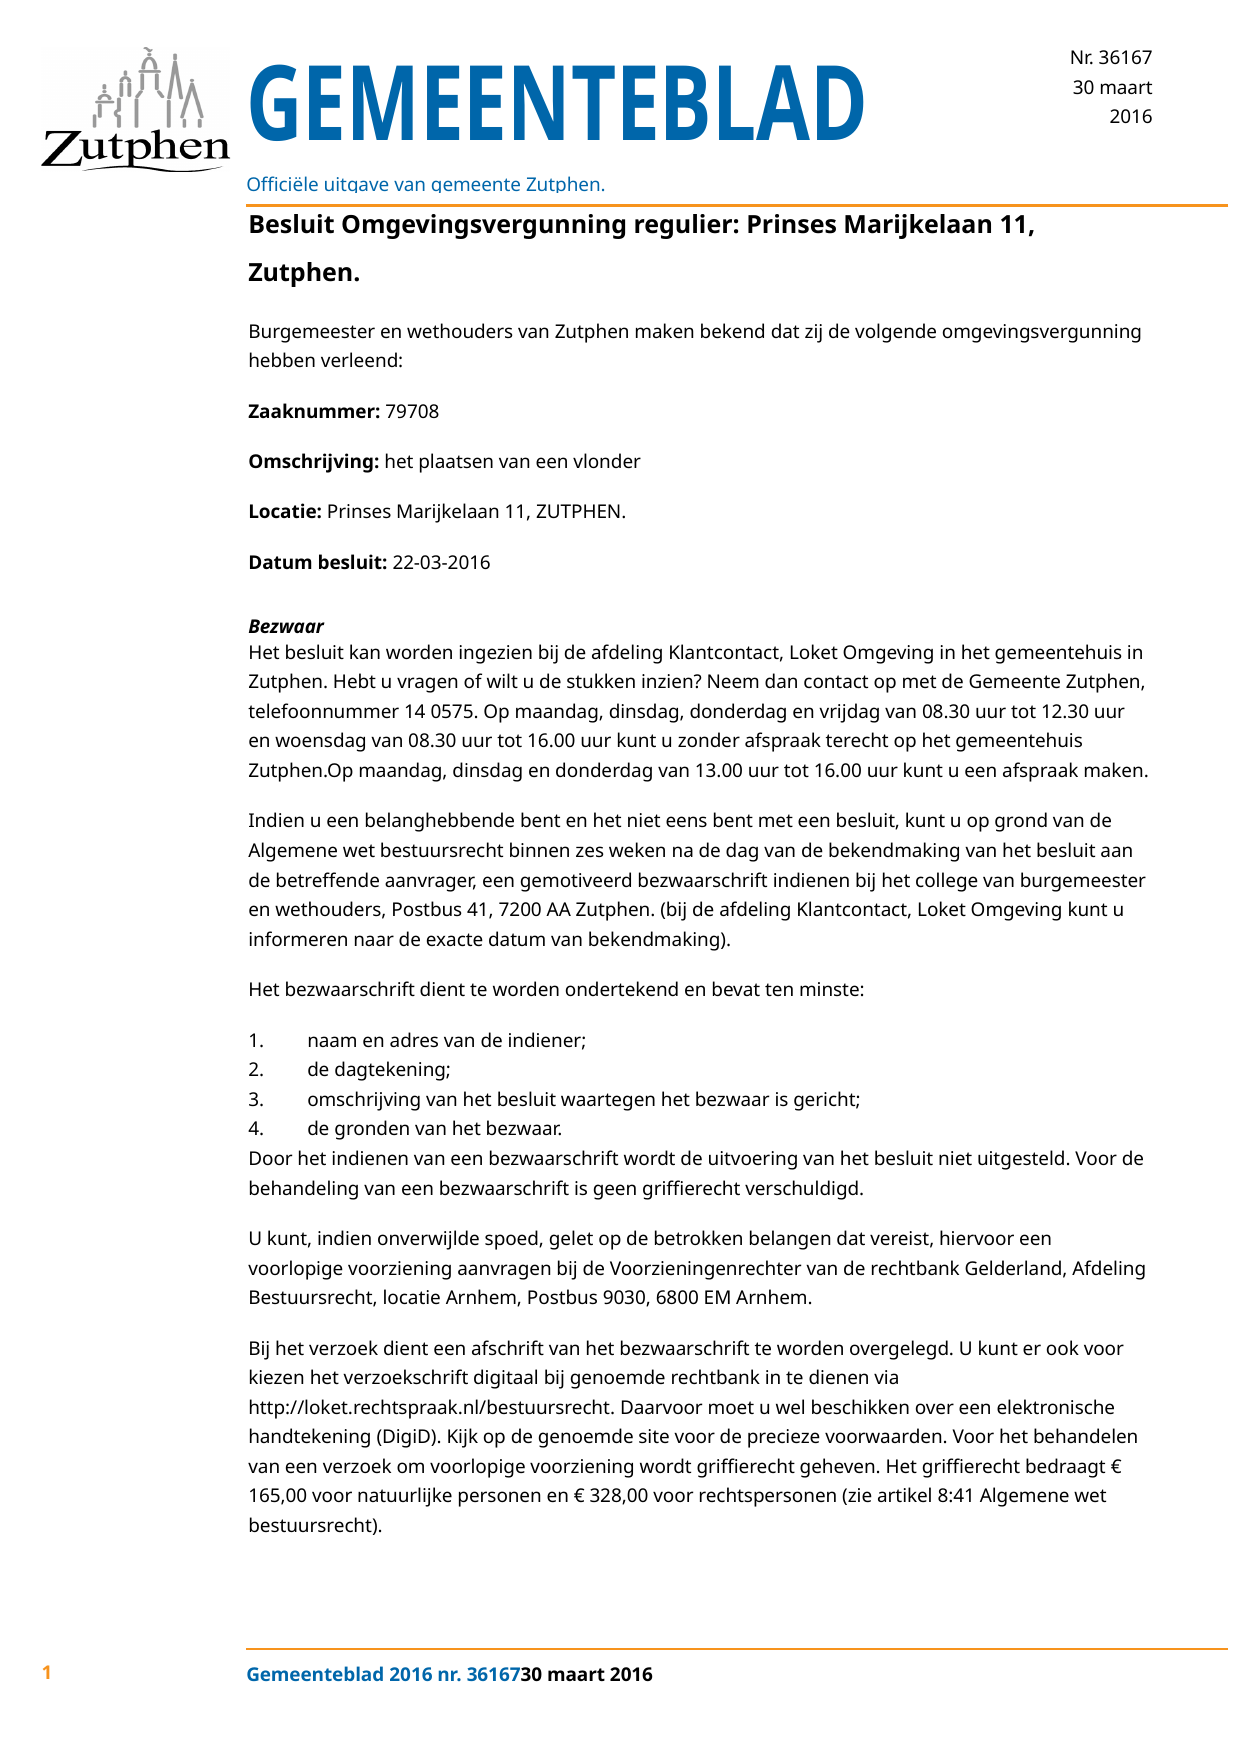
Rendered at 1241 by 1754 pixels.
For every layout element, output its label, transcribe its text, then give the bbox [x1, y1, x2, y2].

text Besluit Omgevingsvergunning regulier: Prinses Marijkelaan 11, Zutphen. [248, 207, 1152, 288]
text U kunt, indien onverwijlde spoed, gelet op de betrokken belangen dat vereist, hiervoor een voorlopige voorziening aanvragen bij de Voorzieningenrechter van de rechtbank Gelderland, Afdeling Bestuursrecht, locatie Arnhem, Postbus 9030, 6800 EM Arnhem. [248, 1225, 1152, 1310]
text Burgemeester en wethouders van Zutphen maken bekend dat zij de volgende omgevingsvergunning hebben verleend: [248, 318, 1152, 373]
text Locatie: Prinses Marijkelaan 11, ZUTPHEN. [248, 499, 1152, 524]
text Bij het verzoek dient een afschrift van het bezwaarschrift te worden overgelegd. U kunt er ook voor kiezen het verzoekschrift digitaal bij genoemde rechtbank in te dienen via http://loket.rechtspraak.nl/bestuursrecht. Daarvoor moet u wel beschikken over een elektronische handtekening (DigiD). Kijk op de genoemde site voor de precieze voorwaarden. Voor het behandelen van een verzoek om voorlopige voorziening wordt griffierecht geheven. Het griffierecht bedraagt € 165,00 voor natuurlijke personen en € 328,00 voor rechtspersonen (zie artikel 8:41 Algemene wet bestuursrecht). [248, 1335, 1152, 1538]
text Zaaknummer: 79708 [248, 398, 1152, 424]
list omschrijving van het besluit waartegen het bezwaar is gericht; [248, 1086, 1152, 1112]
text Het bezwaarschrift dient te worden ondertekend en bevat ten minste: [248, 976, 1152, 1002]
text Bezwaar [248, 613, 1152, 639]
text Omschrijving: het plaatsen van een vlonder [248, 448, 1152, 474]
list naam en adres van de indiener; [248, 1027, 1152, 1052]
picture [41, 47, 231, 172]
text Door het indienen van een bezwaarschrift wordt de uitvoering van het besluit niet uitgesteld. Voor de behandeling van een bezwaarschrift is geen griffierecht verschuldigd. [248, 1145, 1152, 1200]
list de dagtekening; [248, 1056, 1152, 1082]
text Datum besluit: 22-03-2016 [248, 549, 1152, 575]
text Het besluit kan worden ingezien bij de afdeling Klantcontact, Loket Omgeving in het gemeentehuis in Zutphen. Hebt u vragen of wilt u de stukken inzien? Neem dan contact op met de Gemeente Zutphen, telefoonnummer 14 0575. Op maandag, dinsdag, donderdag en vrijdag van 08.30 uur tot 12.30 uur en woensdag van 08.30 uur tot 16.00 uur kunt u zonder afspraak terecht op het gemeentehuis Zutphen.Op maandag, dinsdag en donderdag van 13.00 uur tot 16.00 uur kunt u een afspraak maken. [248, 639, 1152, 783]
list de gronden van het bezwaar. [248, 1116, 1152, 1141]
text Indien u een belanghebbende bent en het niet eens bent met een besluit, kunt u op grond van de Algemene wet bestuursrecht binnen zes weken na de dag van de bekendmaking van het besluit aan de betreffende aanvrager, een gemotiveerd bezwaarschrift indienen bij het college van burgemeester en wethouders, Postbus 41, 7200 AA Zutphen. (bij de afdeling Klantcontact, Loket Omgeving kunt u informeren naar de exacte datum van bekendmaking). [248, 808, 1152, 952]
